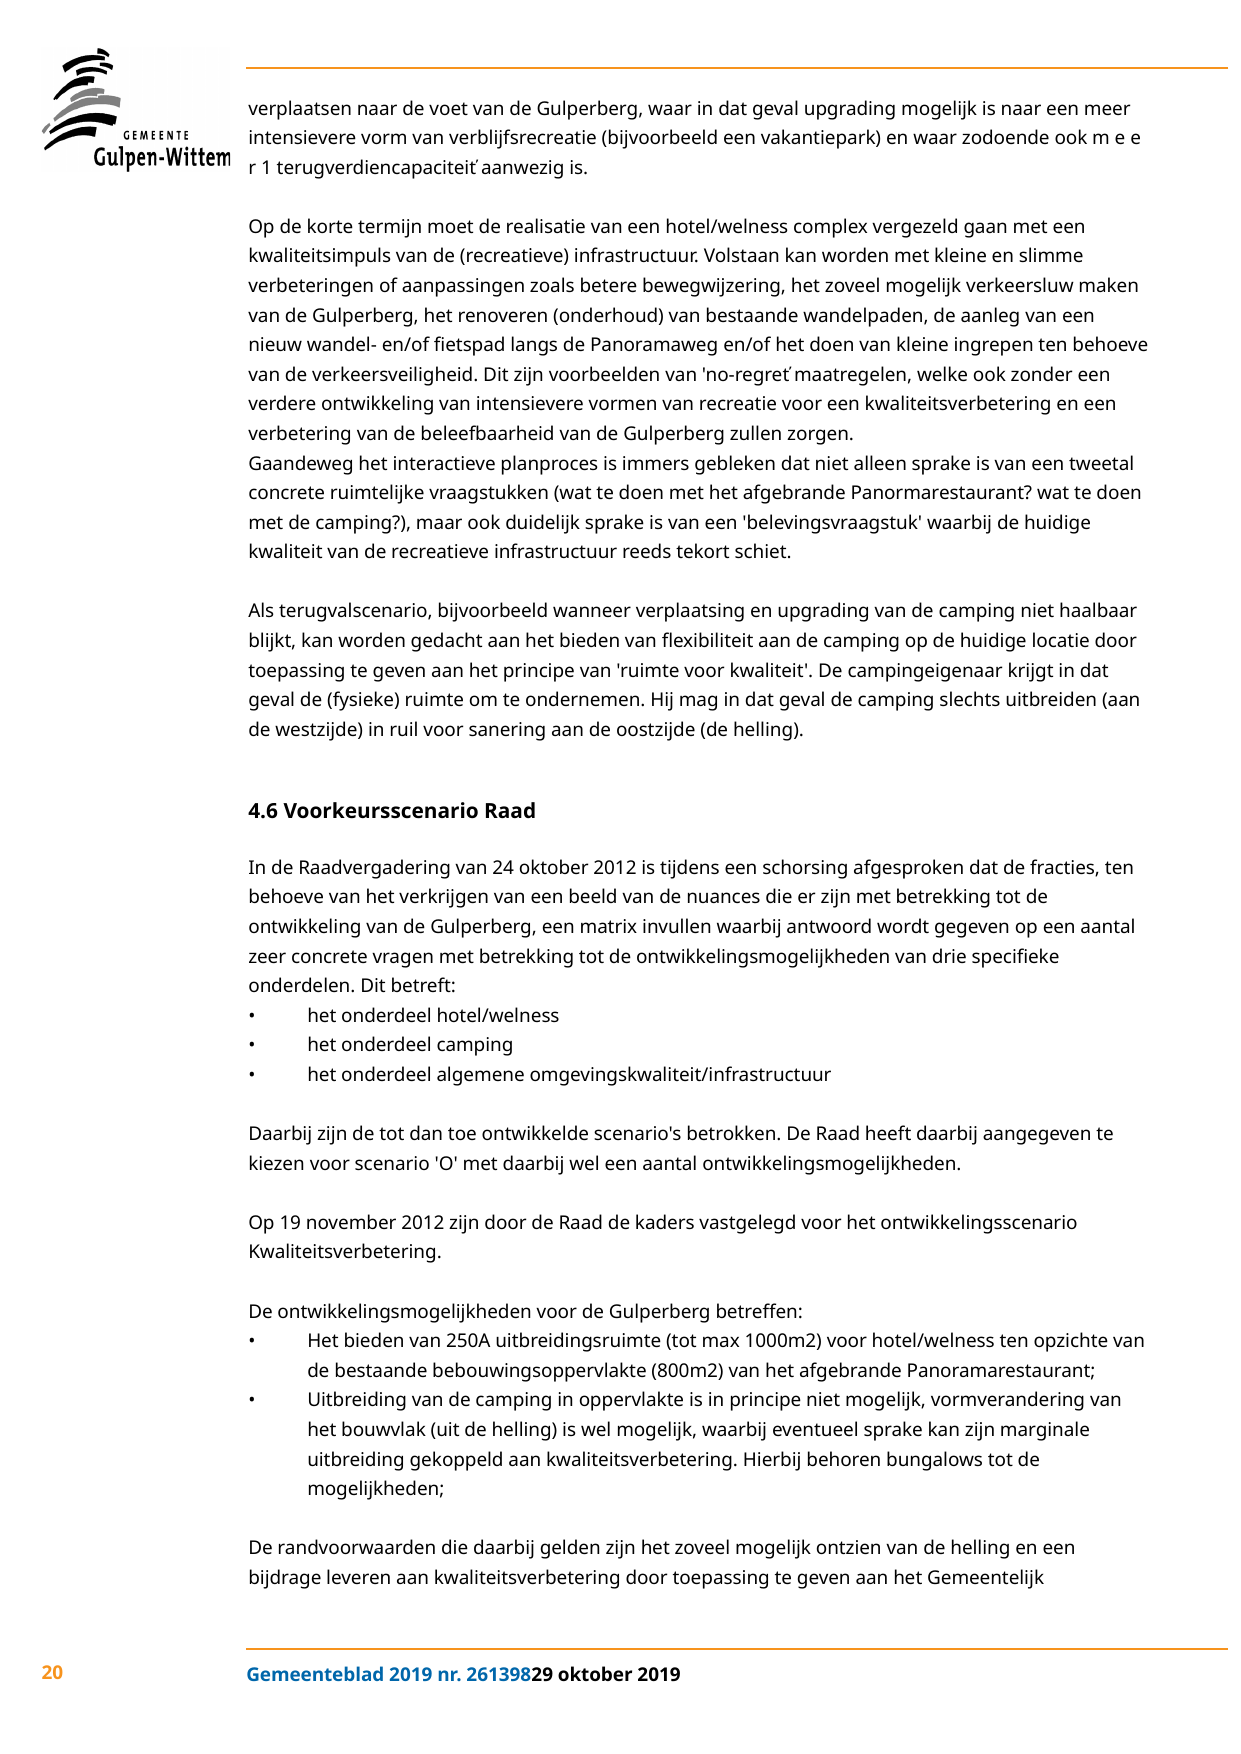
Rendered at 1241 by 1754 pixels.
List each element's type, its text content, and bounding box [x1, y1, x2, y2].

text 4.6 Voorkeursscenario Raad [248, 796, 1152, 824]
list het onderdeel hotel/welness [248, 1002, 1152, 1028]
list Het bieden van 250A uitbreidingsruimte (tot max 1000m2) voor hotel/welness ten opzichte van de bestaande bebouwingsoppervlakte (800m2) van het afgebrande Panoramarestaurant; [248, 1327, 1152, 1383]
list het onderdeel camping [248, 1032, 1152, 1057]
text Gaandeweg het interactieve planproces is immers gebleken dat niet alleen sprake is van een tweetal concrete ruimtelijke vraagstukken (wat te doen met het afgebrande Panormarestaurant? wat te doen met de camping?), maar ook duidelijk sprake is van een 'belevingsvraagstuk' waarbij de huidige kwaliteit van de recreatieve infrastructuur reeds tekort schiet. [248, 450, 1152, 564]
list het onderdeel algemene omgevingskwaliteit/infrastructuur [248, 1061, 1152, 1087]
list Uitbreiding van de camping in oppervlakte is in principe niet mogelijk, vormverandering van het bouwvlak (uit de helling) is wel mogelijk, waarbij eventueel sprake kan zijn marginale uitbreiding gekoppeld aan kwaliteitsverbetering. Hierbij behoren bungalows tot de mogelijkheden; [248, 1387, 1152, 1501]
text Op de korte termijn moet de realisatie van een hotel/welness complex vergezeld gaan met een kwaliteitsimpuls van de (recreatieve) infrastructuur. Volstaan kan worden met kleine en slimme verbeteringen of aanpassingen zoals betere bewegwijzering, het zoveel mogelijk verkeersluw maken van de Gulperberg, het renoveren (onderhoud) van bestaande wandelpaden, de aanleg van een nieuw wandel- en/of fietspad langs de Panoramaweg en/of het doen van kleine ingrepen ten behoeve van de verkeersveiligheid. Dit zijn voorbeelden van 'no-regreť maatregelen, welke ook zonder een verdere ontwikkeling van intensievere vormen van recreatie voor een kwaliteitsverbetering en een verbetering van de beleefbaarheid van de Gulperberg zullen zorgen. [248, 213, 1152, 446]
text verplaatsen naar de voet van de Gulperberg, waar in dat geval upgrading mogelijk is naar een meer intensievere vorm van verblijfsrecreatie (bijvoorbeeld een vakantiepark) en waar zodoende ook m e e r 1 terugverdiencapaciteiť aanwezig is. [248, 95, 1152, 180]
text Op 19 november 2012 zijn door de Raad de kaders vastgelegd voor het ontwikkelingsscenario Kwaliteitsverbetering. [248, 1209, 1152, 1264]
text Als terugvalscenario, bijvoorbeeld wanneer verplaatsing en upgrading van de camping niet haalbaar blijkt, kan worden gedacht aan het bieden van flexibiliteit aan de camping op de huidige locatie door toepassing te geven aan het principe van 'ruimte voor kwaliteit'. De campingeigenaar krijgt in dat geval de (fysieke) ruimte om te ondernemen. Hij mag in dat geval de camping slechts uitbreiden (aan de westzijde) in ruil voor sanering aan de oostzijde (de helling). [248, 598, 1152, 742]
text De randvoorwaarden die daarbij gelden zijn het zoveel mogelijk ontzien van de helling en een bijdrage leveren aan kwaliteitsverbetering door toepassing te geven aan het Gemeentelijk [248, 1534, 1152, 1590]
picture [41, 47, 231, 172]
text In de Raadvergadering van 24 oktober 2012 is tijdens een schorsing afgesproken dat de fracties, ten behoeve van het verkrijgen van een beeld van de nuances die er zijn met betrekking tot de ontwikkeling van de Gulperberg, een matrix invullen waarbij antwoord wordt gegeven op een aantal zeer concrete vragen met betrekking tot de ontwikkelingsmogelijkheden van drie specifieke onderdelen. Dit betreft: [248, 854, 1152, 998]
text De ontwikkelingsmogelijkheden voor de Gulperberg betreffen: [248, 1298, 1152, 1323]
text Daarbij zijn de tot dan toe ontwikkelde scenario's betrokken. De Raad heeft daarbij aangegeven te kiezen voor scenario 'O' met daarbij wel een aantal ontwikkelingsmogelijkheden. [248, 1120, 1152, 1176]
